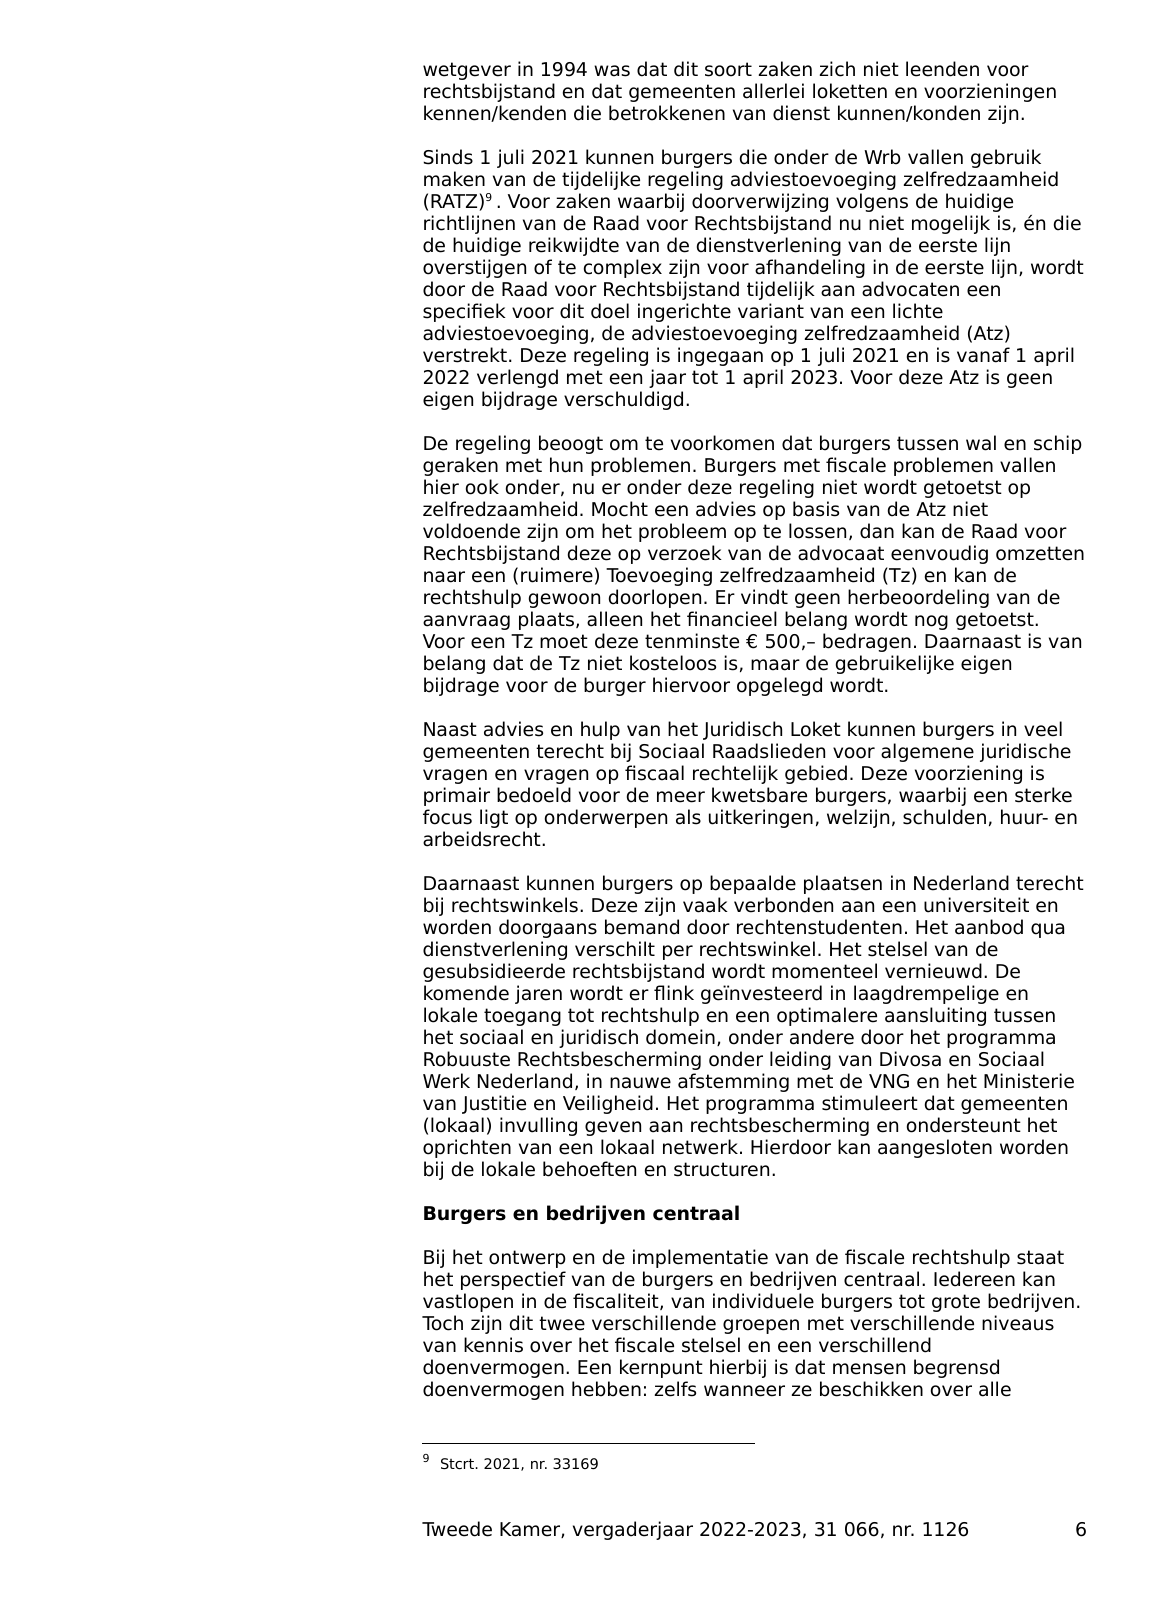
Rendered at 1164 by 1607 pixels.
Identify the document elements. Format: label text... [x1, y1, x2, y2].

text Naast advies en hulp van het Juridisch Loket kunnen burgers in veel gemeenten terecht bij Sociaal Raadslieden voor algemene juridische vragen en vragen op fiscaal rechtelijk gebied. Deze voorziening is primair bedoeld voor de meer kwetsbare burgers, waarbij een sterke focus ligt op onderwerpen als uitkeringen, welzijn, schulden, huur- en arbeidsrecht. [422, 719, 1087, 851]
text wetgever in 1994 was dat dit soort zaken zich niet leenden voor rechtsbijstand en dat gemeenten allerlei loketten en voorzieningen kennen/kenden die betrokkenen van dienst kunnen/konden zijn. [422, 59, 1087, 125]
text Bij het ontwerp en de implementatie van de fiscale rechtshulp staat het perspectief van de burgers en bedrijven centraal. Iedereen kan vastlopen in de fiscaliteit, van individuele burgers tot grote bedrijven. Toch zijn dit twee verschillende groepen met verschillende niveaus van kennis over het fiscale stelsel en een verschillend doenvermogen. Een kernpunt hierbij is dat mensen begrensd doenvermogen hebben: zelfs wanneer ze beschikken over alle [422, 1247, 1087, 1401]
text Daarnaast kunnen burgers op bepaalde plaatsen in Nederland terecht bij rechtswinkels. Deze zijn vaak verbonden aan een universiteit en worden doorgaans bemand door rechtenstudenten. Het aanbod qua dienstverlening verschilt per rechtswinkel. Het stelsel van de gesubsidieerde rechtsbijstand wordt momenteel vernieuwd. De komende jaren wordt er flink geïnvesteerd in laagdrempelige en lokale toegang tot rechtshulp en een optimalere aansluiting tussen het sociaal en juridisch domein, onder andere door het programma Robuuste Rechtsbescherming onder leiding van Divosa en Sociaal Werk Nederland, in nauwe afstemming met de VNG en het Ministerie van Justitie en Veiligheid. Het programma stimuleert dat gemeenten (lokaal) invulling geven aan rechtsbescherming en ondersteunt het oprichten van een lokaal netwerk. Hierdoor kan aangesloten worden bij de lokale behoeften en structuren. [422, 873, 1087, 1181]
text Stcrt. 2021, nr. 33169 [422, 1452, 1087, 1474]
subtitle Burgers en bedrijven centraal [422, 1203, 1087, 1225]
text De regeling beoogt om te voorkomen dat burgers tussen wal en schip geraken met hun problemen. Burgers met fiscale problemen vallen hier ook onder, nu er onder deze regeling niet wordt getoetst op zelfredzaamheid. Mocht een advies op basis van de Atz niet voldoende zijn om het probleem op te lossen, dan kan de Raad voor Rechtsbijstand deze op verzoek van de advocaat eenvoudig omzetten naar een (ruimere) Toevoeging zelfredzaamheid (Tz) en kan de rechtshulp gewoon doorlopen. Er vindt geen herbeoordeling van de aanvraag plaats, alleen het financieel belang wordt nog getoetst. Voor een Tz moet deze tenminste € 500,– bedragen. Daarnaast is van belang dat de Tz niet kosteloos is, maar de gebruikelijke eigen bijdrage voor de burger hiervoor opgelegd wordt. [422, 433, 1087, 697]
text Sinds 1 juli 2021 kunnen burgers die onder de Wrb vallen gebruik maken van de tijdelijke regeling adviestoevoeging zelfredzaamheid (RATZ). Voor zaken waarbij doorverwijzing volgens de huidige richtlijnen van de Raad voor Rechtsbijstand nu niet mogelijk is, én die de huidige reikwijdte van de dienstverlening van de eerste lijn overstijgen of te complex zijn voor afhandeling in de eerste lijn, wordt door de Raad voor Rechtsbijstand tijdelijk aan advocaten een specifiek voor dit doel ingerichte variant van een lichte adviestoevoeging, de adviestoevoeging zelfredzaamheid (Atz) verstrekt. Deze regeling is ingegaan op 1 juli 2021 en is vanaf 1 april 2022 verlengd met een jaar tot 1 april 2023. Voor deze Atz is geen eigen bijdrage verschuldigd. [422, 147, 1087, 411]
